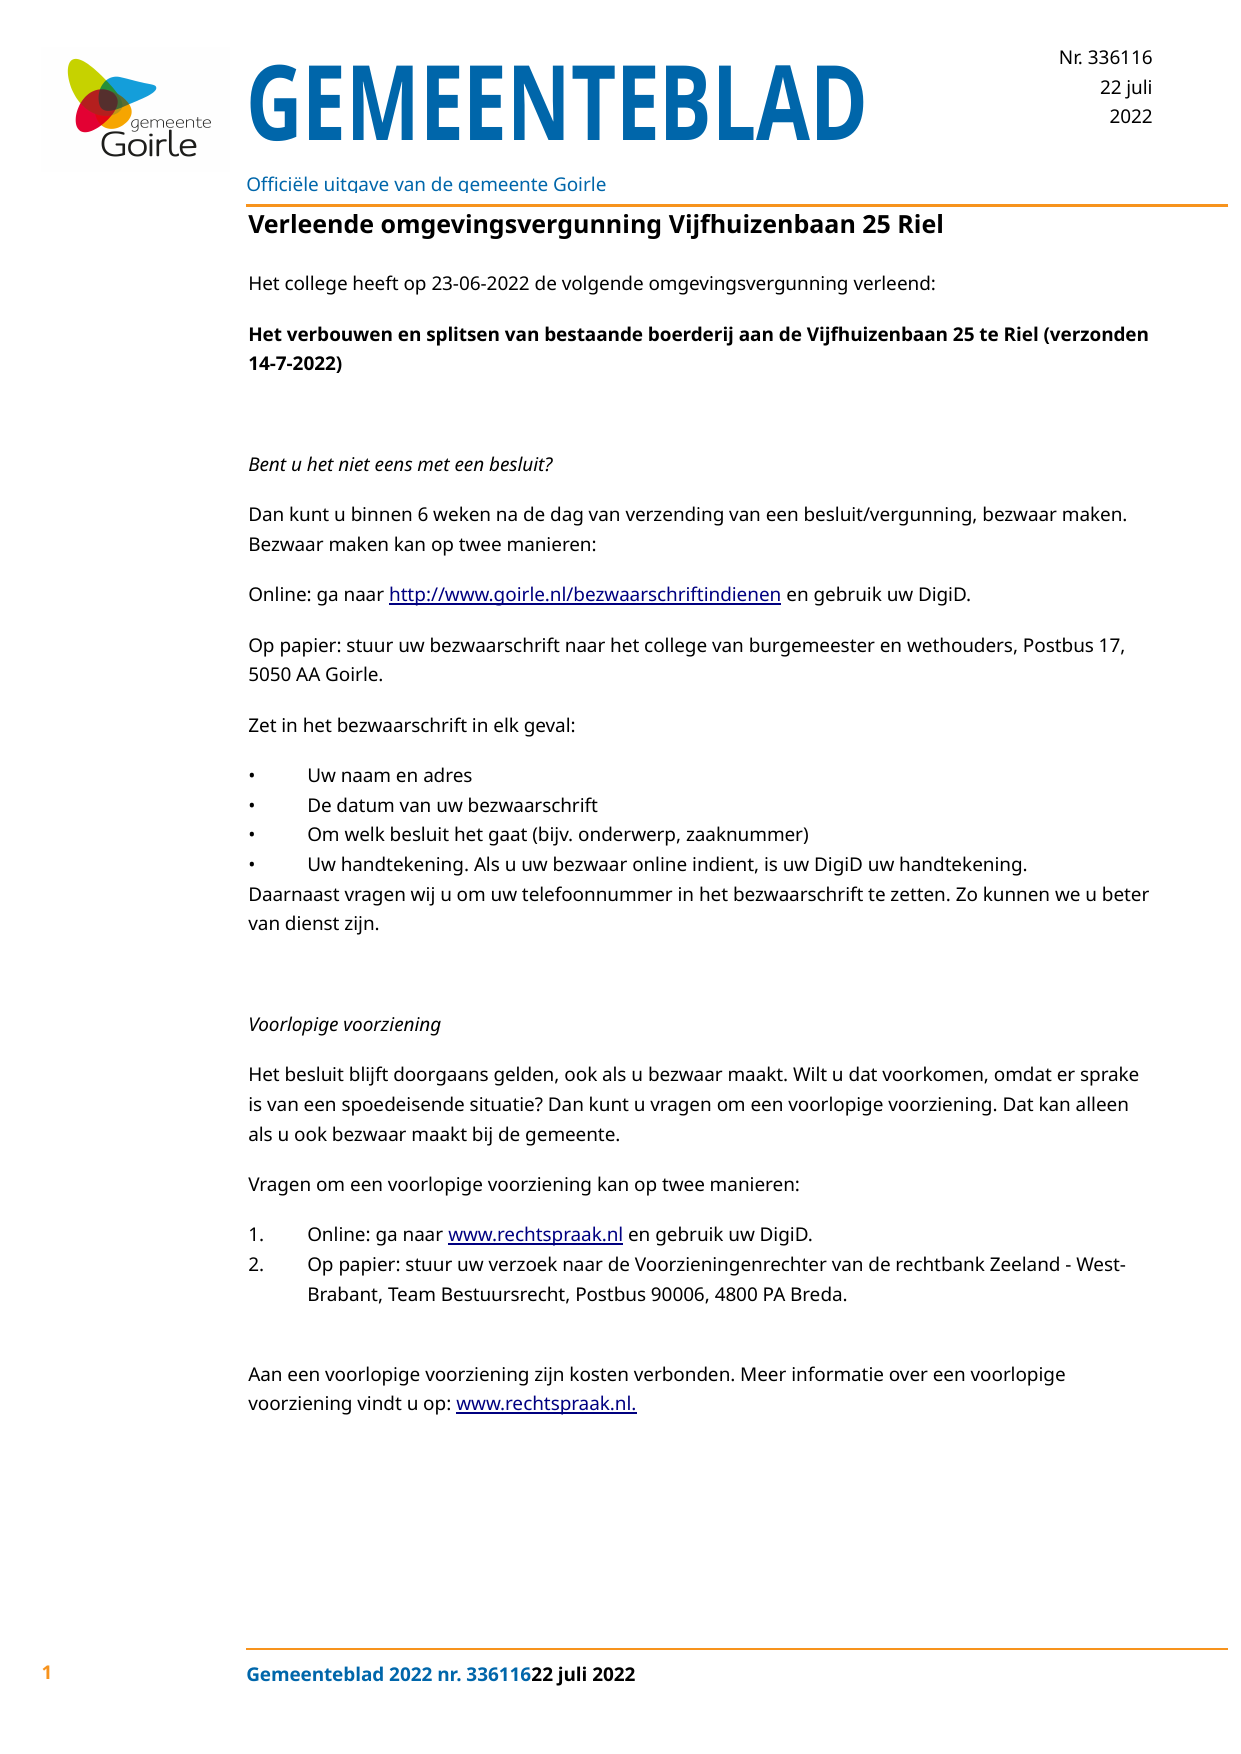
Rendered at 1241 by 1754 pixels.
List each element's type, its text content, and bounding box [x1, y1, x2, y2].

text Het besluit blijft doorgaans gelden, ook als u bezwaar maakt. Wilt u dat voorkomen, omdat er sprake is van een spoedeisende situatie? Dan kunt u vragen om een voorlopige voorziening. Dat kan alleen als u ook bezwaar maakt bij de gemeente. [248, 1062, 1152, 1146]
list Uw naam en adres [248, 762, 1152, 788]
text Op papier: stuur uw bezwaarschrift naar het college van burgemeester en wethouders, Postbus 17, 5050 AA Goirle. [248, 632, 1152, 687]
text Daarnaast vragen wij u om uw telefoonnummer in het bezwaarschrift te zetten. Zo kunnen we u beter van dienst zijn. [248, 881, 1152, 936]
picture [41, 47, 231, 172]
text Vragen om een voorlopige voorziening kan op twee manieren: [248, 1171, 1152, 1197]
text Zet in het bezwaarschrift in elk geval: [248, 712, 1152, 738]
list Op papier: stuur uw verzoek naar de Voorzieningenrechter van de rechtbank Zeeland - West-Brabant, Team Bestuursrecht, Postbus 90006, 4800 PA Breda. [248, 1251, 1152, 1306]
list Om welk besluit het gaat (bijv. onderwerp, zaaknummer) [248, 822, 1152, 847]
list De datum van uw bezwaarschrift [248, 792, 1152, 818]
text Het college heeft op 23-06-2022 de volgende omgevingsvergunning verleend: [248, 270, 1152, 296]
list Uw handtekening. Als u uw bezwaar online indient, is uw DigiD uw handtekening. [248, 851, 1152, 877]
text Aan een voorlopige voorziening zijn kosten verbonden. Meer informatie over een voorlopige voorziening vindt u op: www.rechtspraak.nl. [248, 1361, 1152, 1416]
text Online: ga naar http://www.goirle.nl/bezwaarschriftindienen en gebruik uw DigiD. [248, 582, 1152, 607]
list Online: ga naar www.rechtspraak.nl en gebruik uw DigiD. [248, 1222, 1152, 1247]
text Het verbouwen en splitsen van bestaande boerderij aan de Vijfhuizenbaan 25 te Riel (verzonden 14-7-2022) [248, 321, 1152, 376]
text Dan kunt u binnen 6 weken na de dag van verzending van een besluit/vergunning, bezwaar maken. Bezwaar maken kan op twee manieren: [248, 502, 1152, 557]
text Voorlopige voorziening [248, 1011, 1152, 1037]
text Bent u het niet eens met een besluit? [248, 451, 1152, 477]
text Verleende omgevingsvergunning Vijfhuizenbaan 25 Riel [248, 207, 1152, 241]
